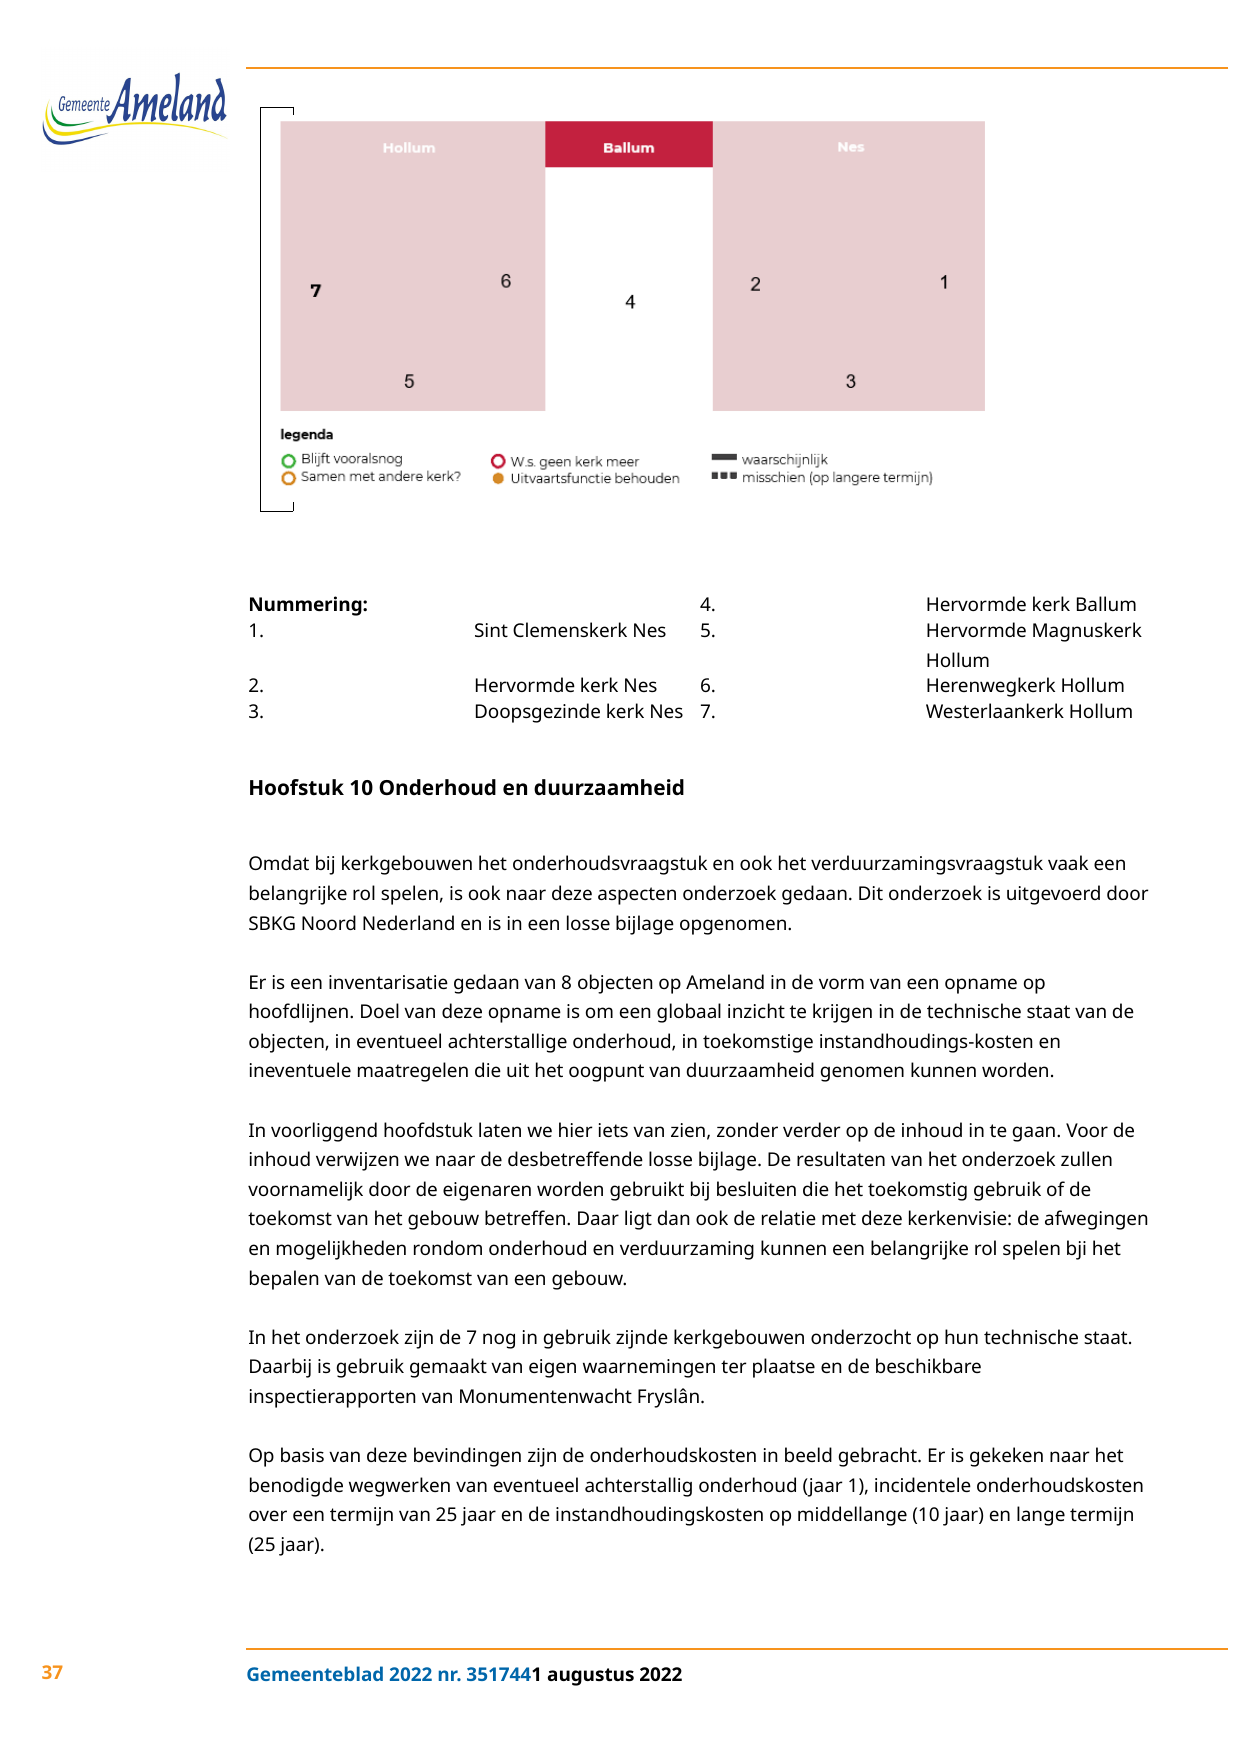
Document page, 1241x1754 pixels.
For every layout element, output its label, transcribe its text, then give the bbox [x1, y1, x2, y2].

table_cell Hervormde Magnuskerk Hollum [926, 617, 1152, 672]
table_header 4. [700, 591, 926, 617]
table_cell Hervormde kerk Nes [474, 673, 700, 698]
table_cell Doopsgezinde kerk Nes [474, 698, 700, 724]
text Er is een inventarisatie gedaan van 8 objecten op Ameland in de vorm van een opname op hoofdlijnen. Doel van deze opname is om een globaal inzicht te krijgen in de technische staat van de objecten, in eventueel achterstallige onderhoud, in toekomstige instandhoudings-kosten en ineventuele maatregelen die uit het oogpunt van duurzaamheid genomen kunnen worden. [248, 969, 1152, 1083]
table_cell 5. [700, 617, 926, 672]
table_cell Herenwegkerk Hollum [926, 673, 1152, 698]
text In het onderzoek zijn de 7 nog in gebruik zijnde kerkgebouwen onderzocht op hun technische staat. Daarbij is gebruik gemaakt van eigen waarnemingen ter plaatse en de beschikbare inspectierapporten van Monumentenwacht Fryslân. [248, 1324, 1152, 1409]
table_cell Westerlaankerk Hollum [926, 698, 1152, 724]
table_cell 6. [700, 673, 926, 698]
table_cell 7. [700, 698, 926, 724]
text Hoofstuk 10 Onderhoud en duurzaamheid [248, 773, 1152, 801]
text Op basis van deze bevindingen zijn de onderhoudskosten in beeld gebracht. Er is gekeken naar het benodigde wegwerken van eventueel achterstallig onderhoud (jaar 1), incidentele onderhoudskosten over een termijn van 25 jaar en de instandhoudingskosten op middellange (10 jaar) en lange termijn (25 jaar). [248, 1442, 1152, 1557]
picture [268, 115, 1008, 502]
table_header Hervormde kerk Ballum [926, 591, 1152, 617]
table_cell 3. [248, 698, 474, 724]
table_header Nummering: [248, 591, 700, 617]
table_cell Sint Clemenskerk Nes [474, 617, 700, 672]
text In voorliggend hoofdstuk laten we hier iets van zien, zonder verder op de inhoud in te gaan. Voor de inhoud verwijzen we naar de desbetreffende losse bijlage. De resultaten van het onderzoek zullen voornamelijk door de eigenaren worden gebruikt bij besluiten die het toekomstig gebruik of de toekomst van het gebouw betreffen. Daar ligt dan ook de relatie met deze kerkenvisie: de afwegingen en mogelijkheden rondom onderhoud en verduurzaming kunnen een belangrijke rol spelen bji het bepalen van de toekomst van een gebouw. [248, 1117, 1152, 1290]
picture [41, 47, 231, 172]
table_cell 2. [248, 673, 474, 698]
table_cell 1. [248, 617, 474, 672]
text Omdat bij kerkgebouwen het onderhoudsvraagstuk en ook het verduurzamingsvraagstuk vaak een belangrijke rol spelen, is ook naar deze aspecten onderzoek gedaan. Dit onderzoek is uitgevoerd door SBKG Noord Nederland en is in een losse bijlage opgenomen. [248, 851, 1152, 935]
